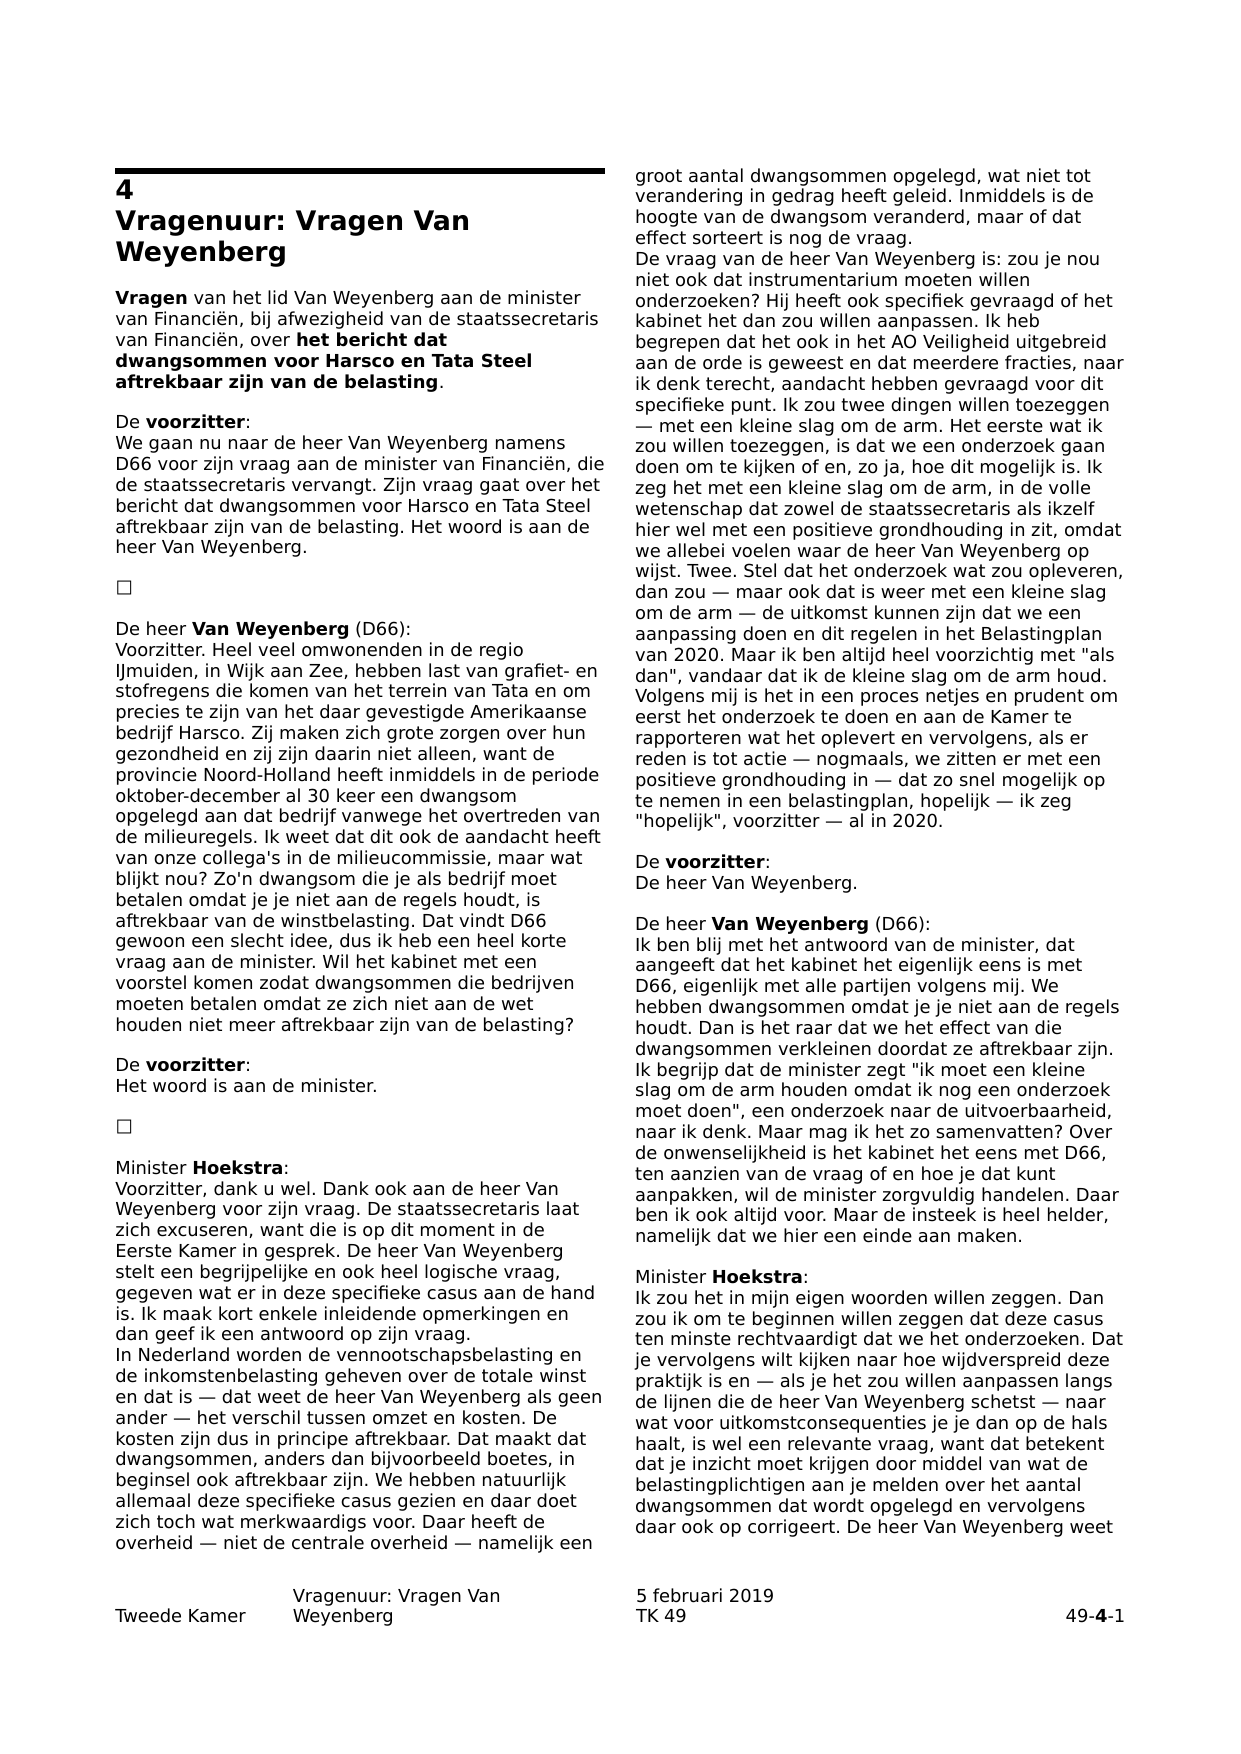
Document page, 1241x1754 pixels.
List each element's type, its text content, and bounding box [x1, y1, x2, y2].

text Ik zou het in mijn eigen woorden willen zeggen. Dan zou ik om te beginnen willen zeggen dat deze casus ten minste rechtvaardigt dat we het onderzoeken. Dat je vervolgens wilt kijken naar hoe wijdverspreid deze praktijk is en — als je het zou willen aanpassen langs de lijnen die de heer Van Weyenberg schetst — naar wat voor uitkomstconsequenties je je dan op de hals haalt, is wel een relevante vraag, want dat betekent dat je inzicht moet krijgen door middel van wat de belastingplichtigen aan je melden over het aantal dwangsommen dat wordt opgelegd en vervolgens daar ook op corrigeert. De heer Van Weyenberg weet [635, 1287, 1125, 1537]
text De heer Van Weyenberg (D66): [115, 619, 605, 639]
text Minister Hoekstra: [115, 1158, 605, 1178]
text De heer Van Weyenberg. [635, 873, 1125, 893]
text De voorzitter: [635, 852, 1125, 873]
text groot aantal dwangsommen opgelegd, wat niet tot verandering in gedrag heeft geleid. Inmiddels is de hoogte van de dwangsom veranderd, maar of dat effect sorteert is nog de vraag. [635, 165, 1125, 249]
text Ik ben blij met het antwoord van de minister, dat aangeeft dat het kabinet het eigenlijk eens is met D66, eigenlijk met alle partijen volgens mij. We hebben dwangsommen omdat je je niet aan de regels houdt. Dan is het raar dat we het effect van die dwangsommen verkleinen doordat ze aftrekbaar zijn. Ik begrijp dat de minister zegt "ik moet een kleine slag om de arm houden omdat ik nog een onderzoek moet doen", een onderzoek naar de uitvoerbaarheid, naar ik denk. Maar mag ik het zo samenvatten? Over de onwenselijkheid is het kabinet het eens met D66, ten aanzien van de vraag of en hoe je dat kunt aanpakken, wil de minister zorgvuldig handelen. Daar ben ik ook altijd voor. Maar de insteek is heel helder, namelijk dat we hier een einde aan maken. [635, 934, 1125, 1247]
text In Nederland worden de vennootschapsbelasting en de inkomstenbelasting geheven over de totale winst en dat is — dat weet de heer Van Weyenberg als geen ander — het verschil tussen omzet en kosten. De kosten zijn dus in principe aftrekbaar. Dat maakt dat dwangsommen, anders dan bijvoorbeeld boetes, in beginsel ook aftrekbaar zijn. We hebben natuurlijk allemaal deze specifieke casus gezien en daar doet zich toch wat merkwaardigs voor. Daar heeft de overheid — niet de centrale overheid — namelijk een [115, 1345, 605, 1553]
text Vragen van het lid Van Weyenberg aan de minister van Financiën, bij afwezigheid van de staatssecretaris van Financiën, over het bericht dat dwangsommen voor Harsco en Tata Steel aftrekbaar zijn van de belasting. [115, 288, 605, 392]
text De voorzitter: [115, 412, 605, 433]
text De voorzitter: [115, 1055, 605, 1076]
text ⬜ [115, 578, 605, 599]
title 4 Vragenuur: Vragen Van Weyenberg [115, 174, 605, 268]
text Voorzitter. Heel veel omwonenden in de regio IJmuiden, in Wijk aan Zee, hebben last van grafiet- en stofregens die komen van het terrein van Tata en om precies te zijn van het daar gevestigde Amerikaanse bedrijf Harsco. Zij maken zich grote zorgen over hun gezondheid en zij zijn daarin niet alleen, want de provincie Noord-Holland heeft inmiddels in de periode oktober-december al 30 keer een dwangsom opgelegd aan dat bedrijf vanwege het overtreden van de milieuregels. Ik weet dat dit ook de aandacht heeft van onze collega's in de milieucommissie, maar wat blijkt nou? Zo'n dwangsom die je als bedrijf moet betalen omdat je je niet aan de regels houdt, is aftrekbaar van de winstbelasting. Dat vindt D66 gewoon een slecht idee, dus ik heb een heel korte vraag aan de minister. Wil het kabinet met een voorstel komen zodat dwangsommen die bedrijven moeten betalen omdat ze zich niet aan de wet houden niet meer aftrekbaar zijn van de belasting? [115, 639, 605, 1035]
text Minister Hoekstra: [635, 1267, 1125, 1287]
text De heer Van Weyenberg (D66): [635, 913, 1125, 934]
text Het woord is aan de minister. [115, 1076, 605, 1097]
text Voorzitter, dank u wel. Dank ook aan de heer Van Weyenberg voor zijn vraag. De staatssecretaris laat zich excuseren, want die is op dit moment in de Eerste Kamer in gesprek. De heer Van Weyenberg stelt een begrijpelijke en ook heel logische vraag, gegeven wat er in deze specifieke casus aan de hand is. Ik maak kort enkele inleidende opmerkingen en dan geef ik een antwoord op zijn vraag. [115, 1178, 605, 1345]
text We gaan nu naar de heer Van Weyenberg namens D66 voor zijn vraag aan de minister van Financiën, die de staatssecretaris vervangt. Zijn vraag gaat over het bericht dat dwangsommen voor Harsco en Tata Steel aftrekbaar zijn van de belasting. Het woord is aan de heer Van Weyenberg. [115, 433, 605, 558]
text ⬜ [115, 1117, 605, 1138]
text De vraag van de heer Van Weyenberg is: zou je nou niet ook dat instrumentarium moeten willen onderzoeken? Hij heeft ook specifiek gevraagd of het kabinet het dan zou willen aanpassen. Ik heb begrepen dat het ook in het AO Veiligheid uitgebreid aan de orde is geweest en dat meerdere fracties, naar ik denk terecht, aandacht hebben gevraagd voor dit specifieke punt. Ik zou twee dingen willen toezeggen — met een kleine slag om de arm. Het eerste wat ik zou willen toezeggen, is dat we een onderzoek gaan doen om te kijken of en, zo ja, hoe dit mogelijk is. Ik zeg het met een kleine slag om de arm, in de volle wetenschap dat zowel de staatssecretaris als ikzelf hier wel met een positieve grondhouding in zit, omdat we allebei voelen waar de heer Van Weyenberg op wijst. Twee. Stel dat het onderzoek wat zou opleveren, dan zou — maar ook dat is weer met een kleine slag om de arm — de uitkomst kunnen zijn dat we een aanpassing doen en dit regelen in het Belastingplan van 2020. Maar ik ben altijd heel voorzichtig met "als dan", vandaar dat ik de kleine slag om de arm houd. Volgens mij is het in een proces netjes en prudent om eerst het onderzoek te doen en aan de Kamer te rapporteren wat het oplevert en vervolgens, als er reden is tot actie — nogmaals, we zitten er met een positieve grondhouding in — dat zo snel mogelijk op te nemen in een belastingplan, hopelijk — ik zeg "hopelijk", voorzitter — al in 2020. [635, 249, 1125, 832]
